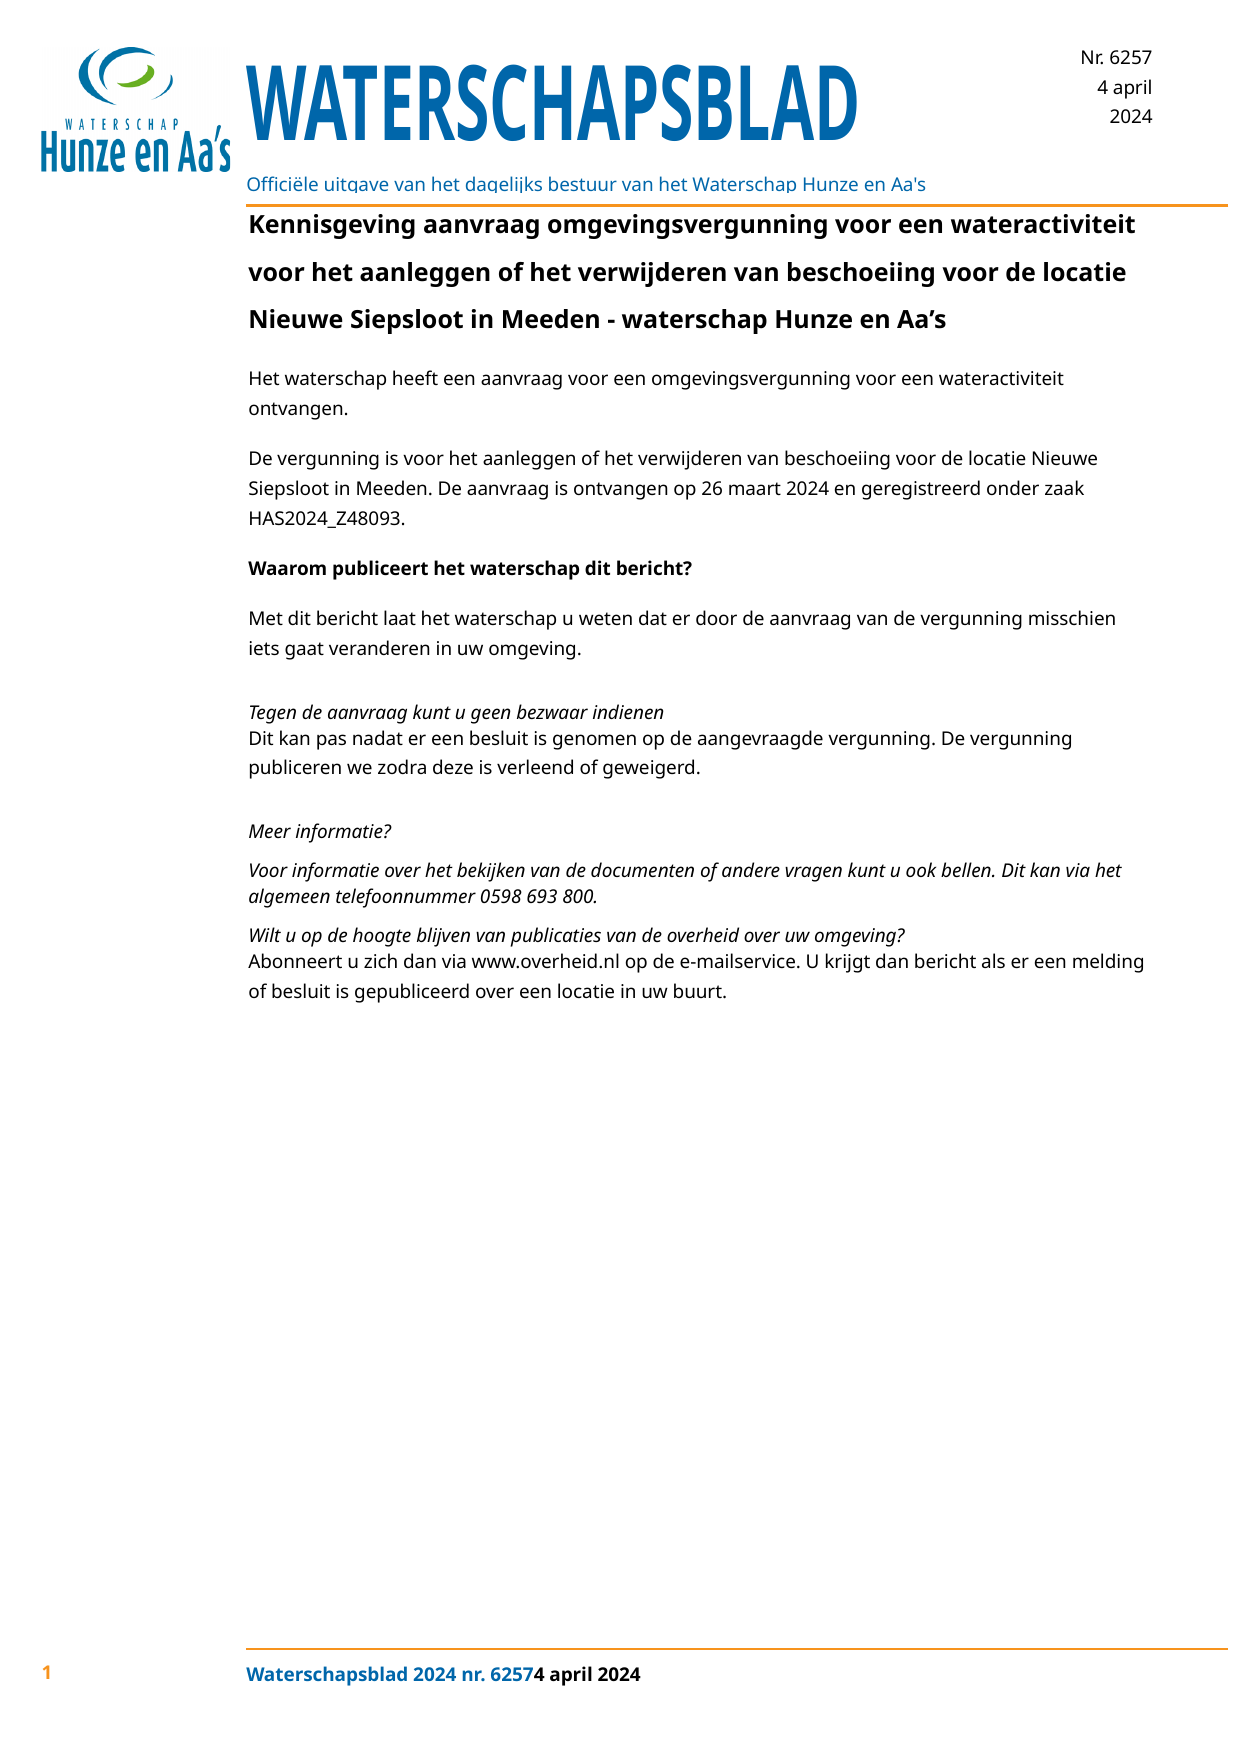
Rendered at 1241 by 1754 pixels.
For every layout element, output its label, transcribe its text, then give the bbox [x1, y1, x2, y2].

text Meer informatie? [248, 818, 1152, 844]
text Kennisgeving aanvraag omgevingsvergunning voor een wateractiviteit voor het aanleggen of het verwijderen van beschoeiing voor de locatie Nieuwe Siepsloot in Meeden - waterschap Hunze en Aa’s [248, 207, 1152, 336]
picture [183, 163, 191, 172]
text Wilt u op de hoogte blijven van publicaties van de overheid over uw omgeving? [248, 923, 1152, 948]
picture [226, 145, 231, 156]
picture [41, 47, 231, 172]
text Waarom publiceert het waterschap dit bericht? [248, 555, 1152, 581]
text De vergunning is voor het aanleggen of het verwijderen van beschoeiing voor de locatie Nieuwe Siepsloot in Meeden. De aanvraag is ontvangen op 26 maart 2024 en geregistreerd onder zaak HAS2024_Z48093. [248, 446, 1152, 530]
text Dit kan pas nadat er een besluit is genomen op de aangevraagde vergunning. De vergunning publiceren we zodra deze is verleend of geweigerd. [248, 725, 1152, 780]
picture [47, 154, 51, 172]
text Voor informatie over het bekijken van de documenten of andere vragen kunt u ook bellen. Dit kan via het algemeen telefoonnummer 0598 693 800. [248, 858, 1152, 909]
text Abonneert u zich dan via www.overheid.nl op de e-mailservice. U krijgt dan bericht als er een melding of besluit is gepubliceerd over een locatie in uw buurt. [248, 948, 1152, 1004]
text Het waterschap heeft een aanvraag voor een omgevingsvergunning voor een wateractiviteit ontvangen. [248, 366, 1152, 421]
text Tegen de aanvraag kunt u geen bezwaar indienen [248, 699, 1152, 725]
text Met dit bericht laat het waterschap u weten dat er door de aanvraag van de vergunning misschien iets gaat veranderen in uw omgeving. [248, 606, 1152, 661]
